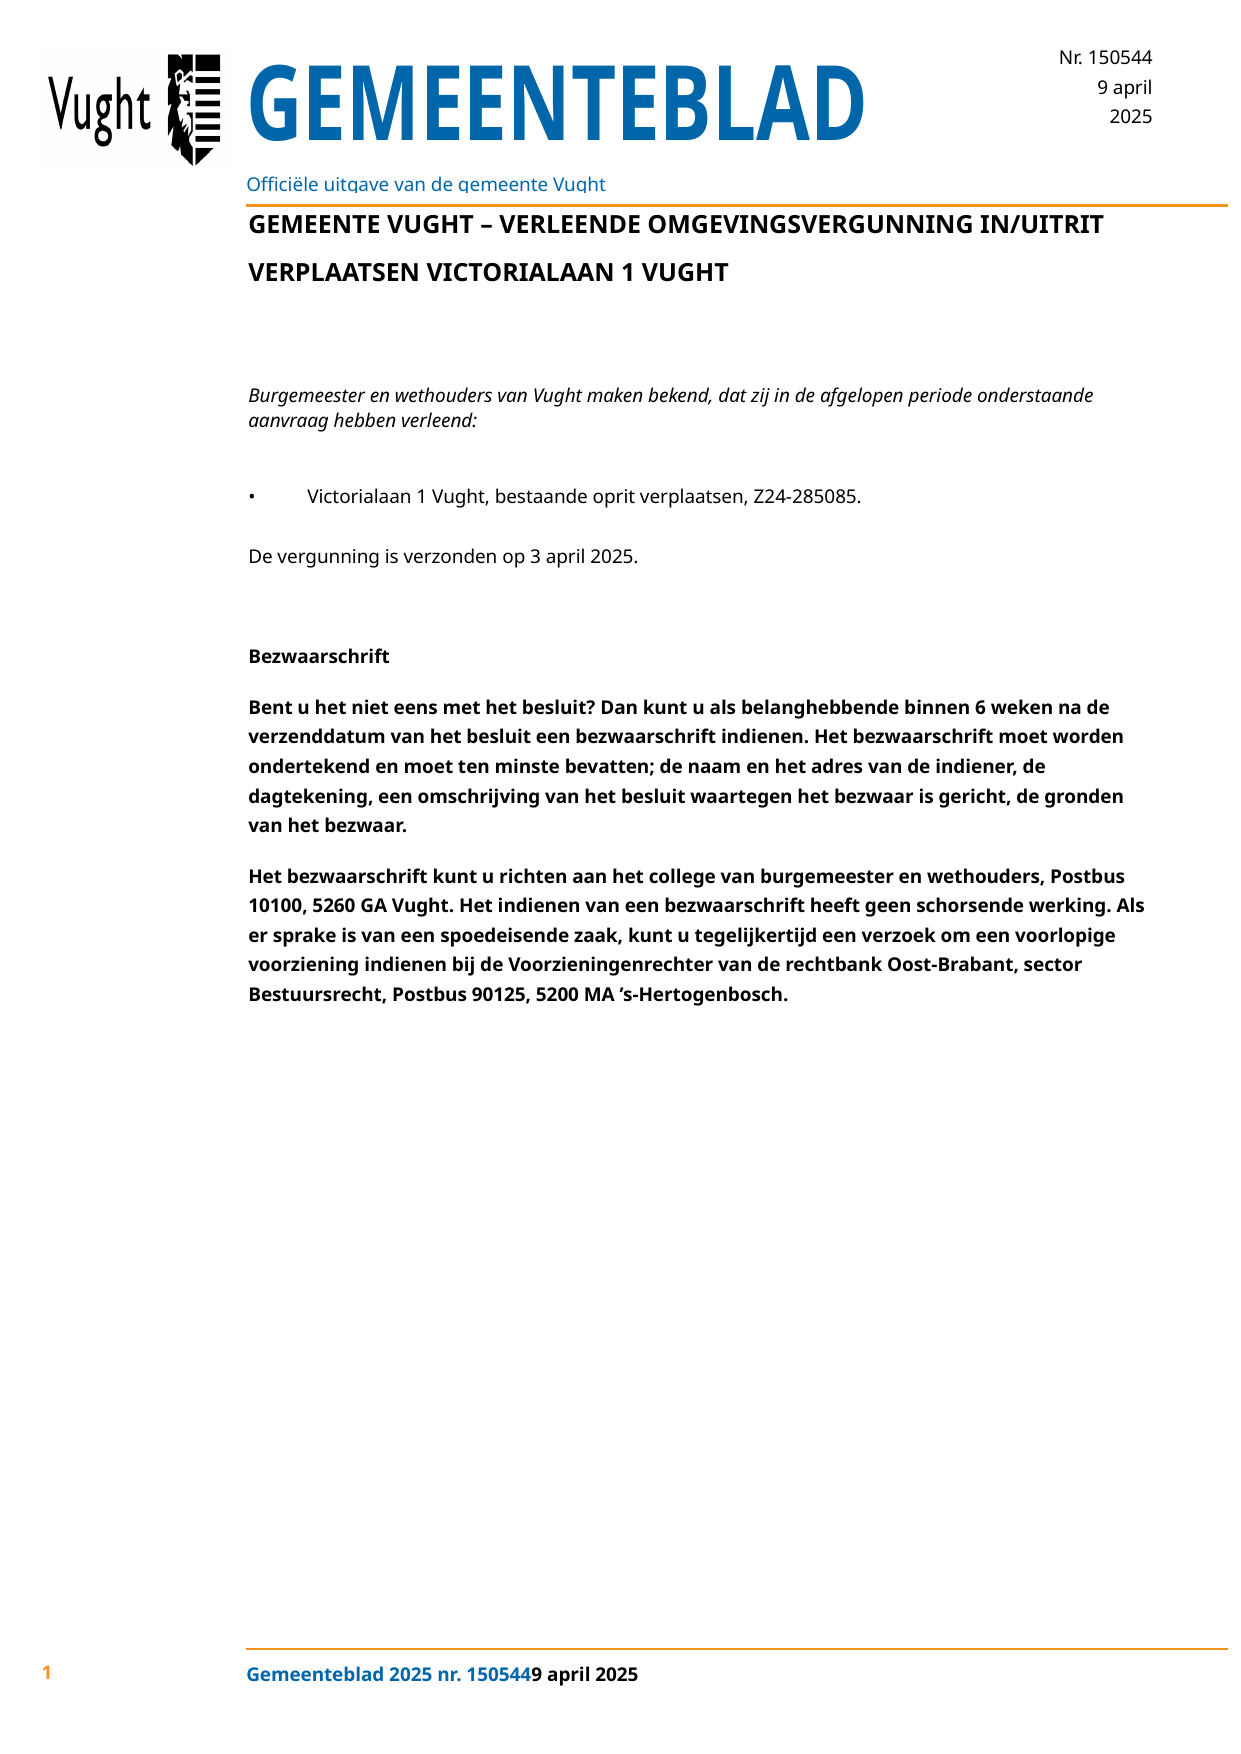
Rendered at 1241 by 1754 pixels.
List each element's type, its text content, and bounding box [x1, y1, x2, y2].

list Victorialaan 1 Vught, bestaande oprit verplaatsen, Z24-285085. [248, 484, 1152, 509]
text Bezwaarschrift [248, 644, 1152, 669]
text Bent u het niet eens met het besluit? Dan kunt u als belanghebbende binnen 6 weken na de verzenddatum van het besluit een bezwaarschrift indienen. Het bezwaarschrift moet worden ondertekend en moet ten minste bevatten; de naam en het adres van de indiener, de dagtekening, een omschrijving van het besluit waartegen het bezwaar is gericht, de gronden van het bezwaar. [248, 694, 1152, 838]
text Burgemeester en wethouders van Vught maken bekend, dat zij in de afgelopen periode onderstaande aanvraag hebben verleend: [248, 382, 1152, 433]
text Het bezwaarschrift kunt u richten aan het college van burgemeester en wethouders, Postbus 10100, 5260 GA Vught. Het indienen van een bezwaarschrift heeft geen schorsende werking. Als er sprake is van een spoedeisende zaak, kunt u tegelijkertijd een verzoek om een voorlopige voorziening indienen bij de Voorzieningenrechter van de rechtbank Oost-Brabant, sector Bestuursrecht, Postbus 90125, 5200 MA ’s-Hertogenbosch. [248, 863, 1152, 1007]
text GEMEENTE VUGHT – VERLEENDE OMGEVINGSVERGUNNING IN/UITRIT VERPLAATSEN VICTORIALAAN 1 VUGHT [248, 207, 1152, 288]
picture [41, 47, 231, 172]
text De vergunning is verzonden op 3 april 2025. [248, 543, 1152, 569]
